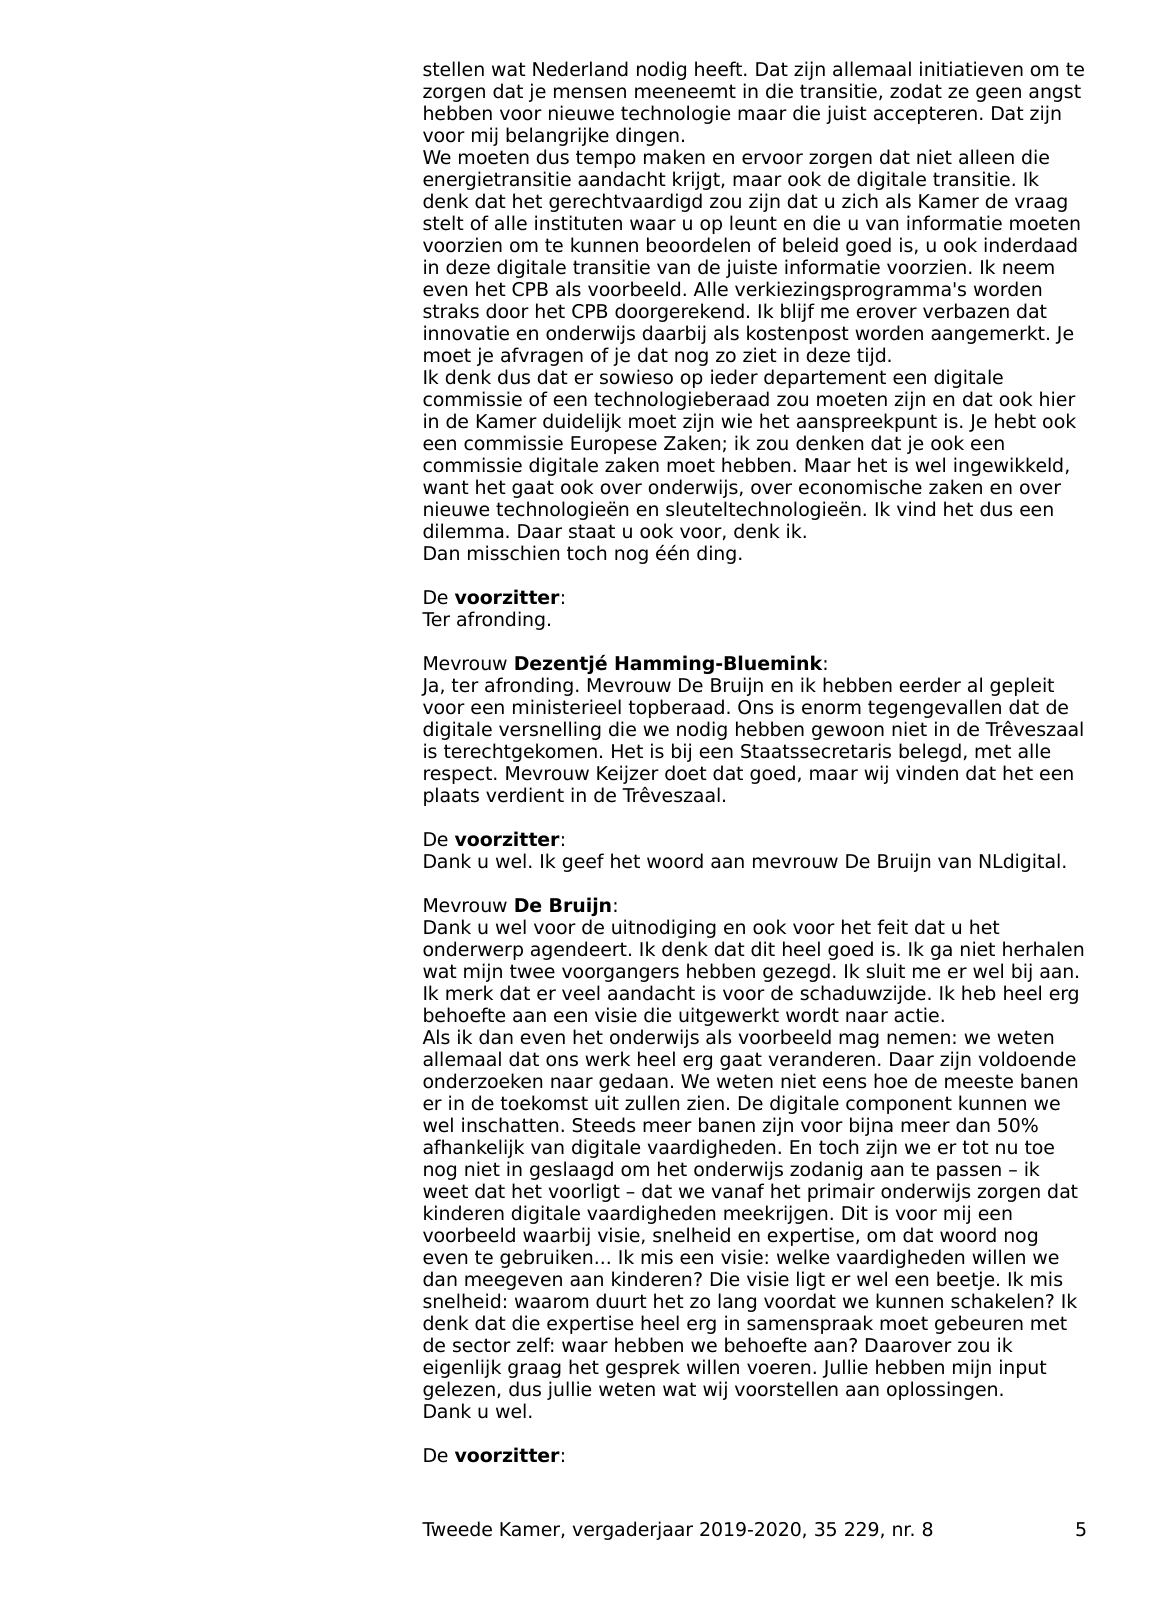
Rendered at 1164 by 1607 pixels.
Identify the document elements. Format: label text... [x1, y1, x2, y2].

text Ik denk dus dat er sowieso op ieder departement een digitale commissie of een technologieberaad zou moeten zijn en dat ook hier in de Kamer duidelijk moet zijn wie het aanspreekpunt is. Je hebt ook een commissie Europese Zaken; ik zou denken dat je ook een commissie digitale zaken moet hebben. Maar het is wel ingewikkeld, want het gaat ook over onderwijs, over economische zaken en over nieuwe technologieën en sleuteltechnologieën. Ik vind het dus een dilemma. Daar staat u ook voor, denk ik. [422, 367, 1087, 543]
text Dank u wel. [422, 1401, 1087, 1423]
text Mevrouw Dezentjé Hamming-Bluemink: [422, 653, 1087, 675]
text De voorzitter: [422, 1445, 1087, 1467]
text Dank u wel. Ik geef het woord aan mevrouw De Bruijn van NLdigital. [422, 851, 1087, 873]
text Dan misschien toch nog één ding. [422, 543, 1087, 564]
text Ter afronding. [422, 609, 1087, 631]
text Dank u wel voor de uitnodiging en ook voor het feit dat u het onderwerp agendeert. Ik denk dat dit heel goed is. Ik ga niet herhalen wat mijn twee voorgangers hebben gezegd. Ik sluit me er wel bij aan. Ik merk dat er veel aandacht is voor de schaduwzijde. Ik heb heel erg behoefte aan een visie die uitgewerkt wordt naar actie. [422, 917, 1087, 1027]
text stellen wat Nederland nodig heeft. Dat zijn allemaal initiatieven om te zorgen dat je mensen meeneemt in die transitie, zodat ze geen angst hebben voor nieuwe technologie maar die juist accepteren. Dat zijn voor mij belangrijke dingen. [422, 59, 1087, 147]
text Ja, ter afronding. Mevrouw De Bruijn en ik hebben eerder al gepleit voor een ministerieel topberaad. Ons is enorm tegengevallen dat de digitale versnelling die we nodig hebben gewoon niet in de Trêveszaal is terechtgekomen. Het is bij een Staatssecretaris belegd, met alle respect. Mevrouw Keijzer doet dat goed, maar wij vinden dat het een plaats verdient in de Trêveszaal. [422, 675, 1087, 807]
text Als ik dan even het onderwijs als voorbeeld mag nemen: we weten allemaal dat ons werk heel erg gaat veranderen. Daar zijn voldoende onderzoeken naar gedaan. We weten niet eens hoe de meeste banen er in de toekomst uit zullen zien. De digitale component kunnen we wel inschatten. Steeds meer banen zijn voor bijna meer dan 50% afhankelijk van digitale vaardigheden. En toch zijn we er tot nu toe nog niet in geslaagd om het onderwijs zodanig aan te passen – ik weet dat het voorligt – dat we vanaf het primair onderwijs zorgen dat kinderen digitale vaardigheden meekrijgen. Dit is voor mij een voorbeeld waarbij visie, snelheid en expertise, om dat woord nog even te gebruiken... Ik mis een visie: welke vaardigheden willen we dan meegeven aan kinderen? Die visie ligt er wel een beetje. Ik mis snelheid: waarom duurt het zo lang voordat we kunnen schakelen? Ik denk dat die expertise heel erg in samenspraak moet gebeuren met de sector zelf: waar hebben we behoefte aan? Daarover zou ik eigenlijk graag het gesprek willen voeren. Jullie hebben mijn input gelezen, dus jullie weten wat wij voorstellen aan oplossingen. [422, 1027, 1087, 1401]
text De voorzitter: [422, 587, 1087, 609]
text We moeten dus tempo maken en ervoor zorgen dat niet alleen die energietransitie aandacht krijgt, maar ook de digitale transitie. Ik denk dat het gerechtvaardigd zou zijn dat u zich als Kamer de vraag stelt of alle instituten waar u op leunt en die u van informatie moeten voorzien om te kunnen beoordelen of beleid goed is, u ook inderdaad in deze digitale transitie van de juiste informatie voorzien. Ik neem even het CPB als voorbeeld. Alle verkiezingsprogramma's worden straks door het CPB doorgerekend. Ik blijf me erover verbazen dat innovatie en onderwijs daarbij als kostenpost worden aangemerkt. Je moet je afvragen of je dat nog zo ziet in deze tijd. [422, 147, 1087, 367]
text De voorzitter: [422, 829, 1087, 851]
text Mevrouw De Bruijn: [422, 895, 1087, 917]
